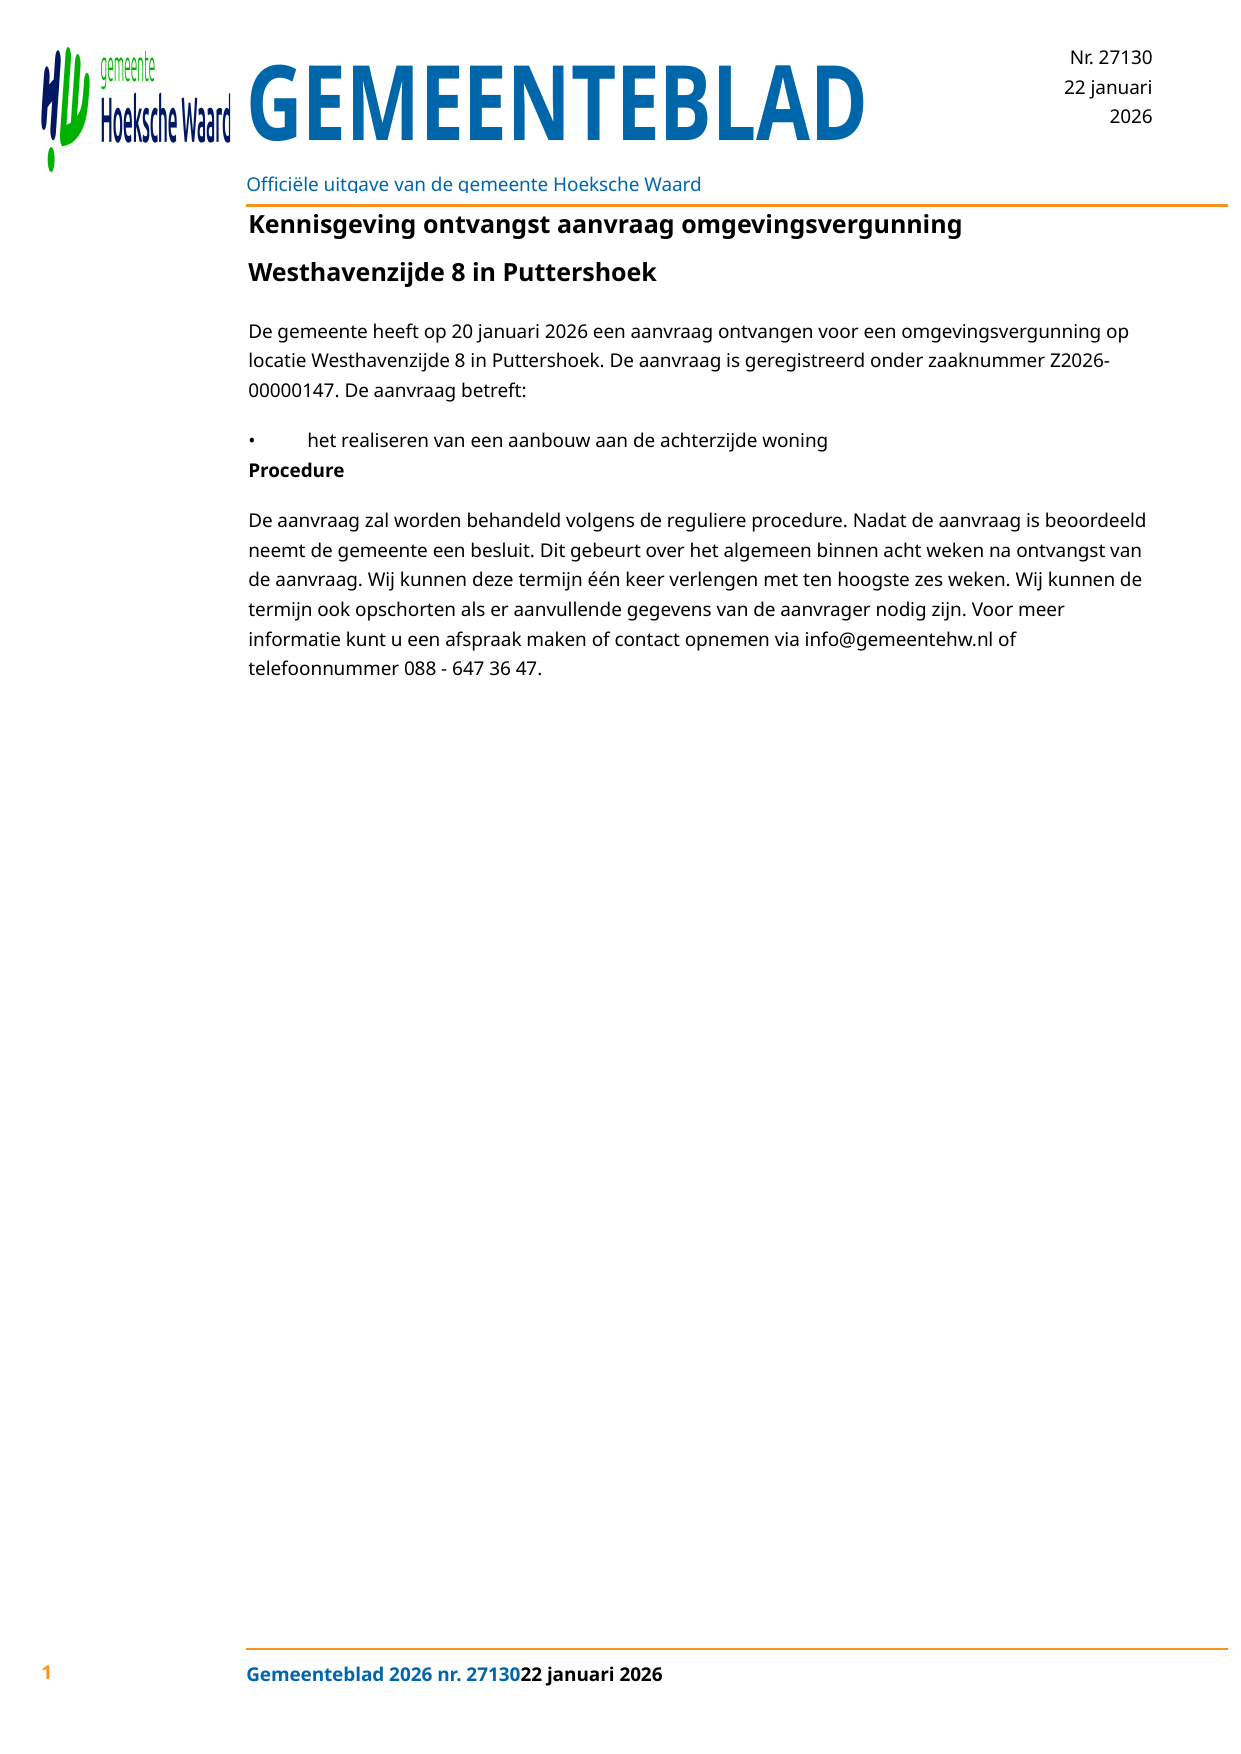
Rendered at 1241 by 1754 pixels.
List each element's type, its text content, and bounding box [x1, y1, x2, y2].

text Kennisgeving ontvangst aanvraag omgevingsvergunning Westhavenzijde 8 in Puttershoek [248, 207, 1152, 288]
text De aanvraag zal worden behandeld volgens de reguliere procedure. Nadat de aanvraag is beoordeeld neemt de gemeente een besluit. Dit gebeurt over het algemeen binnen acht weken na ontvangst van de aanvraag. Wij kunnen deze termijn één keer verlengen met ten hoogste zes weken. Wij kunnen de termijn ook opschorten als er aanvullende gegevens van de aanvrager nodig zijn. Voor meer informatie kunt u een afspraak maken of contact opnemen via info@gemeentehw.nl of telefoonnummer 088 - 647 36 47. [248, 507, 1152, 681]
text De gemeente heeft op 20 januari 2026 een aanvraag ontvangen voor een omgevingsvergunning op locatie Westhavenzijde 8 in Puttershoek. De aanvraag is geregistreerd onder zaaknummer Z2026-00000147. De aanvraag betreft: [248, 318, 1152, 403]
picture [41, 47, 231, 172]
list het realiseren van een aanbouw aan de achterzijde woning [248, 427, 1152, 453]
text Procedure [248, 457, 1152, 483]
